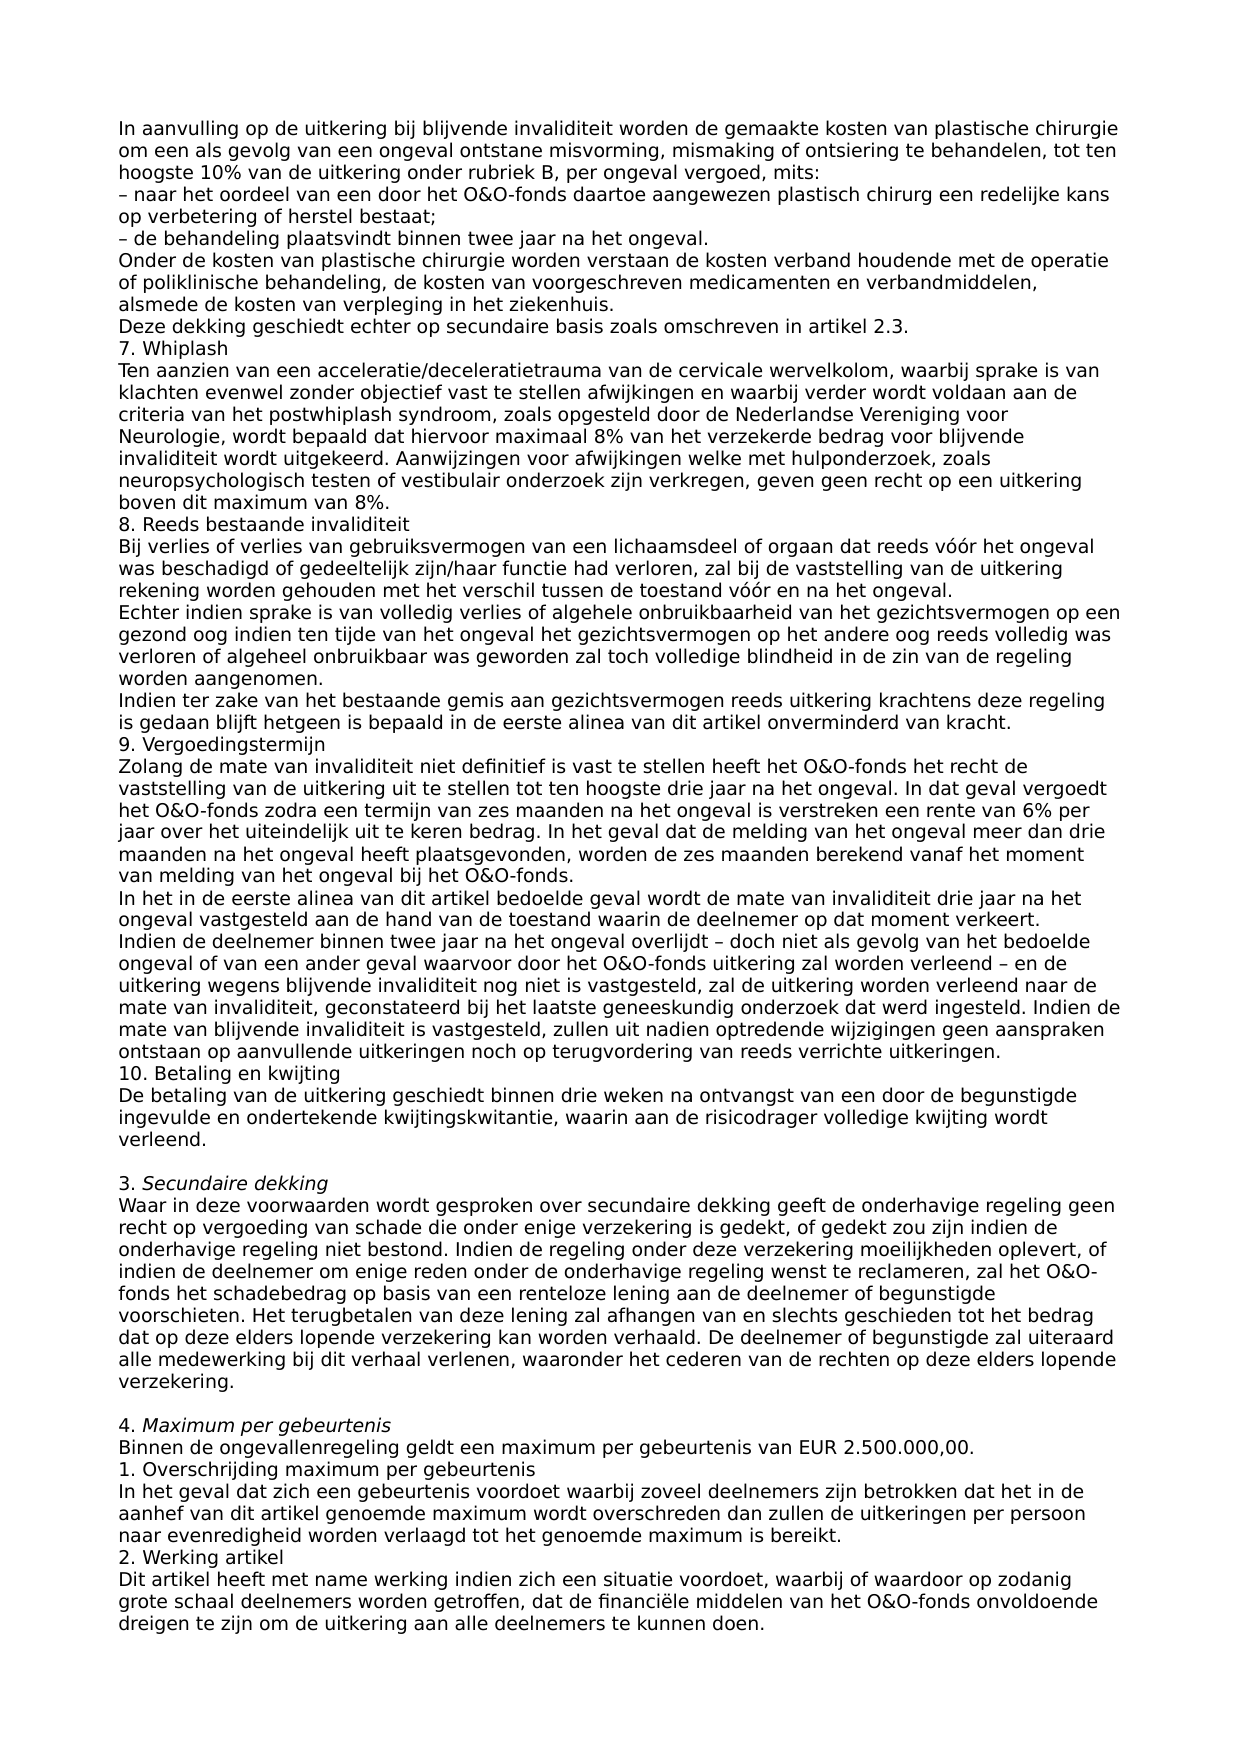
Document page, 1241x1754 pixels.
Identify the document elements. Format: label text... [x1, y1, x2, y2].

text – de behandeling plaatsvindt binnen twee jaar na het ongeval. [118, 228, 1122, 250]
text – naar het oordeel van een door het O&O-fonds daartoe aangewezen plastisch chirurg een redelijke kans op verbetering of herstel bestaat; [118, 184, 1122, 228]
text Indien ter zake van het bestaande gemis aan gezichtsvermogen reeds uitkering krachtens deze regeling is gedaan blijft hetgeen is bepaald in de eerste alinea van dit artikel onverminderd van kracht. [118, 689, 1122, 733]
text 10. Betaling en kwijting [118, 1063, 1122, 1085]
text Zolang de mate van invaliditeit niet definitief is vast te stellen heeft het O&O-fonds het recht de vaststelling van de uitkering uit te stellen tot ten hoogste drie jaar na het ongeval. In dat geval vergoedt het O&O-fonds zodra een termijn van zes maanden na het ongeval is verstreken een rente van 6% per jaar over het uiteindelijk uit te keren bedrag. In het geval dat de melding van het ongeval meer dan drie maanden na het ongeval heeft plaatsgevonden, worden de zes maanden berekend vanaf het moment van melding van het ongeval bij het O&O-fonds. [118, 756, 1122, 887]
text Waar in deze voorwaarden wordt gesproken over secundaire dekking geeft de onderhavige regeling geen recht op vergoeding van schade die onder enige verzekering is gedekt, of gedekt zou zijn indien de onderhavige regeling niet bestond. Indien de regeling onder deze verzekering moeilijkheden oplevert, of indien de deelnemer om enige reden onder de onderhavige regeling wenst te reclameren, zal het O&O-fonds het schadebedrag op basis van een renteloze lening aan de deelnemer of begunstigde voorschieten. Het terugbetalen van deze lening zal afhangen van en slechts geschieden tot het bedrag dat op deze elders lopende verzekering kan worden verhaald. De deelnemer of begunstigde zal uiteraard alle medewerking bij dit verhaal verlenen, waaronder het cederen van de rechten op deze elders lopende verzekering. [118, 1195, 1122, 1393]
text Onder de kosten van plastische chirurgie worden verstaan de kosten verband houdende met de operatie of poliklinische behandeling, de kosten van voorgeschreven medicamenten en verbandmiddelen, alsmede de kosten van verpleging in het ziekenhuis. [118, 250, 1122, 316]
text Binnen de ongevallenregeling geldt een maximum per gebeurtenis van EUR 2.500.000,00. [118, 1437, 1122, 1459]
text In het geval dat zich een gebeurtenis voordoet waarbij zoveel deelnemers zijn betrokken dat het in de aanhef van dit artikel genoemde maximum wordt overschreden dan zullen de uitkeringen per persoon naar evenredigheid worden verlaagd tot het genoemde maximum is bereikt. [118, 1481, 1122, 1547]
text 2. Werking artikel [118, 1547, 1122, 1568]
text 1. Overschrijding maximum per gebeurtenis [118, 1459, 1122, 1481]
text 4. Maximum per gebeurtenis [118, 1415, 1122, 1437]
text Ten aanzien van een acceleratie/deceleratietrauma van de cervicale wervelkolom, waarbij sprake is van klachten evenwel zonder objectief vast te stellen afwijkingen en waarbij verder wordt voldaan aan de criteria van het postwhiplash syndroom, zoals opgesteld door de Nederlandse Vereniging voor Neurologie, wordt bepaald dat hiervoor maximaal 8% van het verzekerde bedrag voor blijvende invaliditeit wordt uitgekeerd. Aanwijzingen voor afwijkingen welke met hulponderzoek, zoals neuropsychologisch testen of vestibulair onderzoek zijn verkregen, geven geen recht op een uitkering boven dit maximum van 8%. [118, 360, 1122, 514]
text In aanvulling op de uitkering bij blijvende invaliditeit worden de gemaakte kosten van plastische chirurgie om een als gevolg van een ongeval ontstane misvorming, mismaking of ontsiering te behandelen, tot ten hoogste 10% van de uitkering onder rubriek B, per ongeval vergoed, mits: [118, 118, 1122, 184]
text Dit artikel heeft met name werking indien zich een situatie voordoet, waarbij of waardoor op zodanig grote schaal deelnemers worden getroffen, dat de financiële middelen van het O&O-fonds onvoldoende dreigen te zijn om de uitkering aan alle deelnemers te kunnen doen. [118, 1568, 1122, 1634]
text 8. Reeds bestaande invaliditeit [118, 514, 1122, 536]
text Indien de deelnemer binnen twee jaar na het ongeval overlijdt – doch niet als gevolg van het bedoelde ongeval of van een ander geval waarvoor door het O&O-fonds uitkering zal worden verleend – en de uitkering wegens blijvende invaliditeit nog niet is vastgesteld, zal de uitkering worden verleend naar de mate van invaliditeit, geconstateerd bij het laatste geneeskundig onderzoek dat werd ingesteld. Indien de mate van blijvende invaliditeit is vastgesteld, zullen uit nadien optredende wijzigingen geen aanspraken ontstaan op aanvullende uitkeringen noch op terugvordering van reeds verrichte uitkeringen. [118, 931, 1122, 1063]
text 3. Secundaire dekking [118, 1173, 1122, 1195]
text Bij verlies of verlies van gebruiksvermogen van een lichaamsdeel of orgaan dat reeds vóór het ongeval was beschadigd of gedeeltelijk zijn/haar functie had verloren, zal bij de vaststelling van de uitkering rekening worden gehouden met het verschil tussen de toestand vóór en na het ongeval. [118, 536, 1122, 602]
text 7. Whiplash [118, 338, 1122, 360]
text 9. Vergoedingstermijn [118, 733, 1122, 756]
text In het in de eerste alinea van dit artikel bedoelde geval wordt de mate van invaliditeit drie jaar na het ongeval vastgesteld aan de hand van de toestand waarin de deelnemer op dat moment verkeert. [118, 887, 1122, 931]
text De betaling van de uitkering geschiedt binnen drie weken na ontvangst van een door de begunstigde ingevulde en ondertekende kwijtingskwitantie, waarin aan de risicodrager volledige kwijting wordt verleend. [118, 1085, 1122, 1151]
text Echter indien sprake is van volledig verlies of algehele onbruikbaarheid van het gezichtsvermogen op een gezond oog indien ten tijde van het ongeval het gezichtsvermogen op het andere oog reeds volledig was verloren of algeheel onbruikbaar was geworden zal toch volledige blindheid in de zin van de regeling worden aangenomen. [118, 602, 1122, 689]
text Deze dekking geschiedt echter op secundaire basis zoals omschreven in artikel 2.3. [118, 316, 1122, 338]
